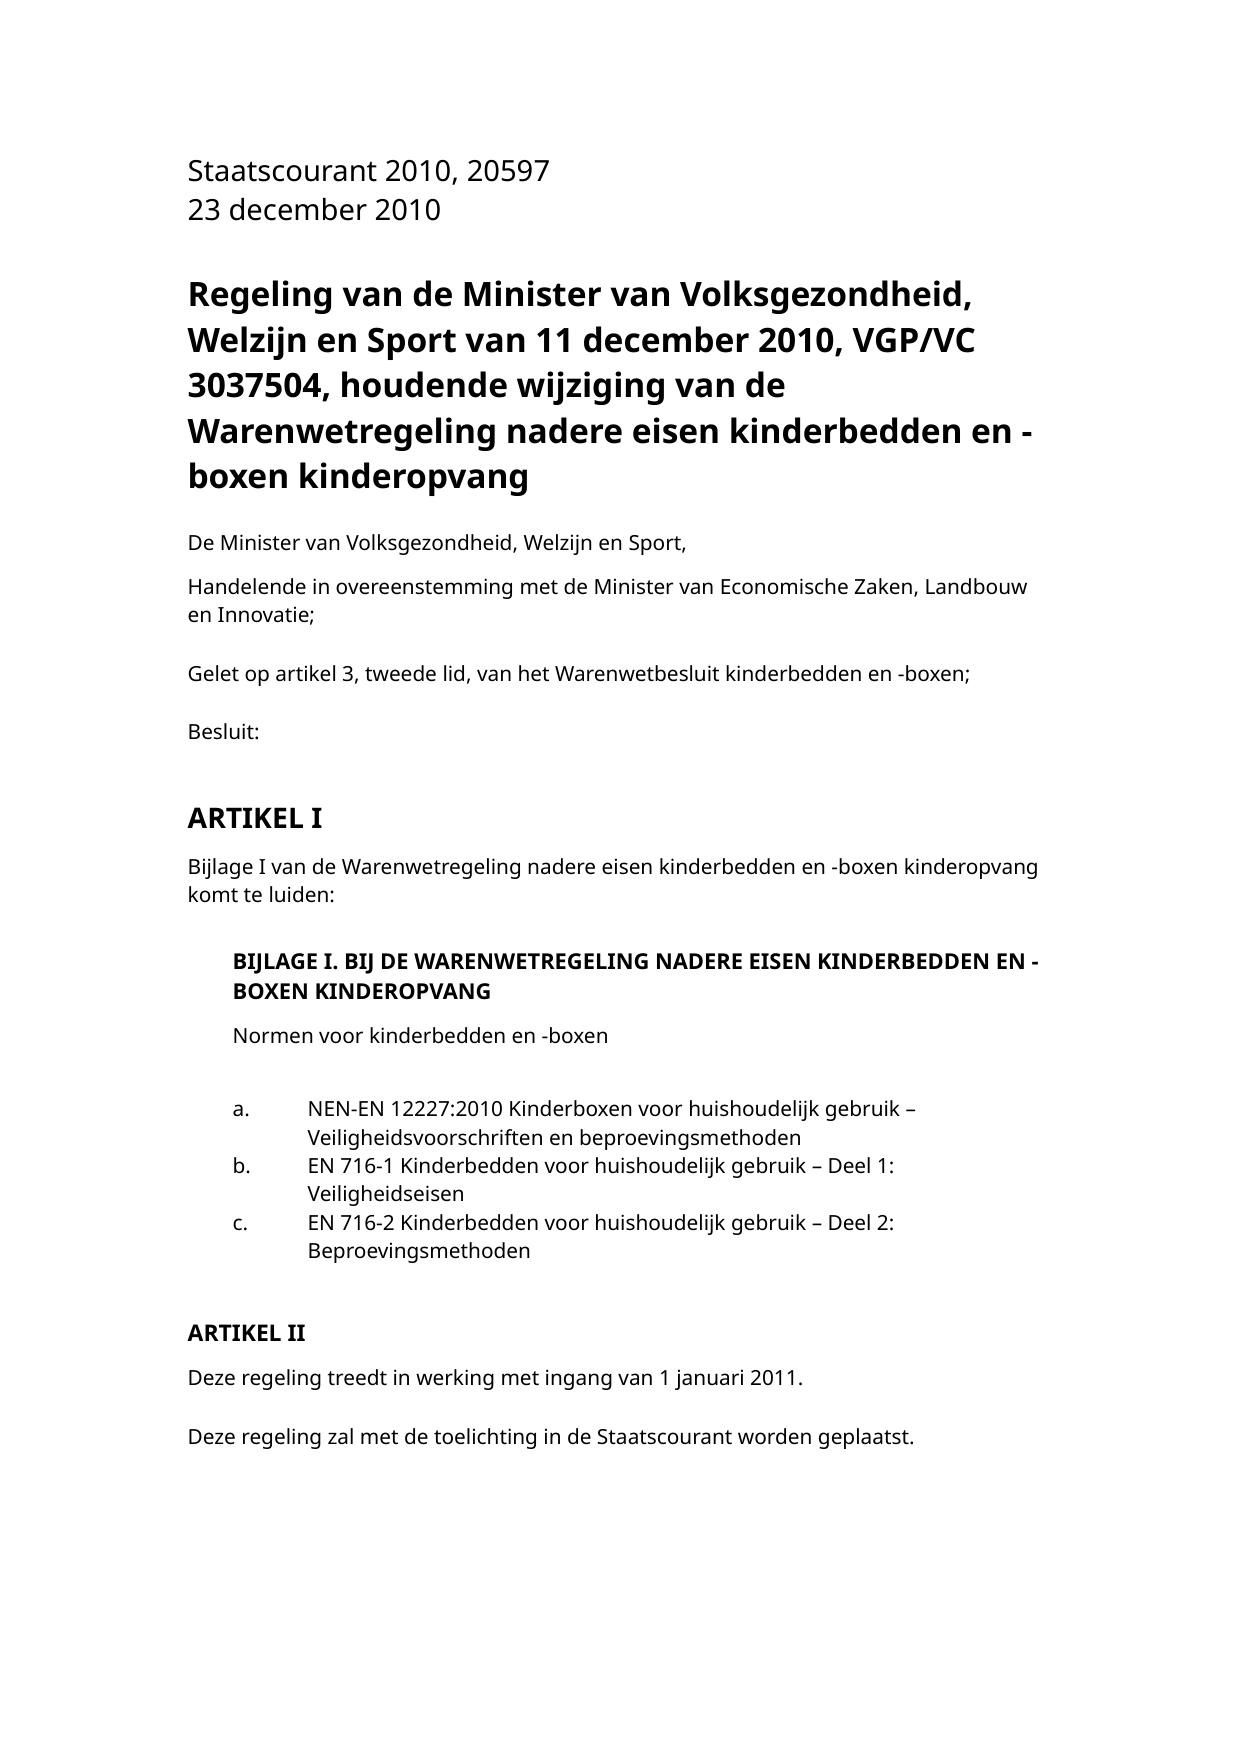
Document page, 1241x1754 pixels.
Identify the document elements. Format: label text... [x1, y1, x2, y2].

subtitle ARTIKEL I [187, 798, 1053, 837]
list EN 716-1 Kinderbedden voor huishoudelijk gebruik – Deel 1: Veiligheidseisen [232, 1151, 1053, 1208]
subtitle BIJLAGE I. BIJ DE WARENWETREGELING NADERE EISEN KINDERBEDDEN EN -BOXEN KINDEROPVANG [232, 946, 1053, 1006]
list EN 716-2 Kinderbedden voor huishoudelijk gebruik – Deel 2: Beproevingsmethoden [232, 1208, 1053, 1265]
text Staatscourant 2010, 20597 [187, 150, 1053, 190]
text Besluit: [187, 717, 1053, 746]
text Bijlage I van de Warenwetregeling nadere eisen kinderbedden en -boxen kinderopvang komt te luiden: [187, 852, 1053, 909]
list NEN-EN 12227:2010 Kinderboxen voor huishoudelijk gebruik – Veiligheidsvoorschriften en beproevingsmethoden [232, 1094, 1053, 1151]
text Deze regeling zal met de toelichting in de Staatscourant worden geplaatst. [187, 1422, 1053, 1450]
subtitle ARTIKEL II [187, 1317, 1053, 1348]
subtitle Normen voor kinderbedden en -boxen [232, 1021, 1053, 1049]
text 23 december 2010 [187, 190, 1053, 229]
text Gelet op artikel 3, tweede lid, van het Warenwetbesluit kinderbedden en -boxen; [187, 659, 1053, 687]
text Handelende in overeenstemming met de Minister van Economische Zaken, Landbouw en Innovatie; [187, 572, 1053, 629]
text Deze regeling treedt in werking met ingang van 1 januari 2011. [187, 1363, 1053, 1392]
subtitle Regeling van de Minister van Volksgezondheid, Welzijn en Sport van 11 december 2010, VGP/VC 3037504, houdende wijziging van de Warenwetregeling nadere eisen kinderbedden en -boxen kinderopvang [187, 271, 1053, 498]
text De Minister van Volksgezondheid, Welzijn en Sport, [187, 528, 1053, 557]
